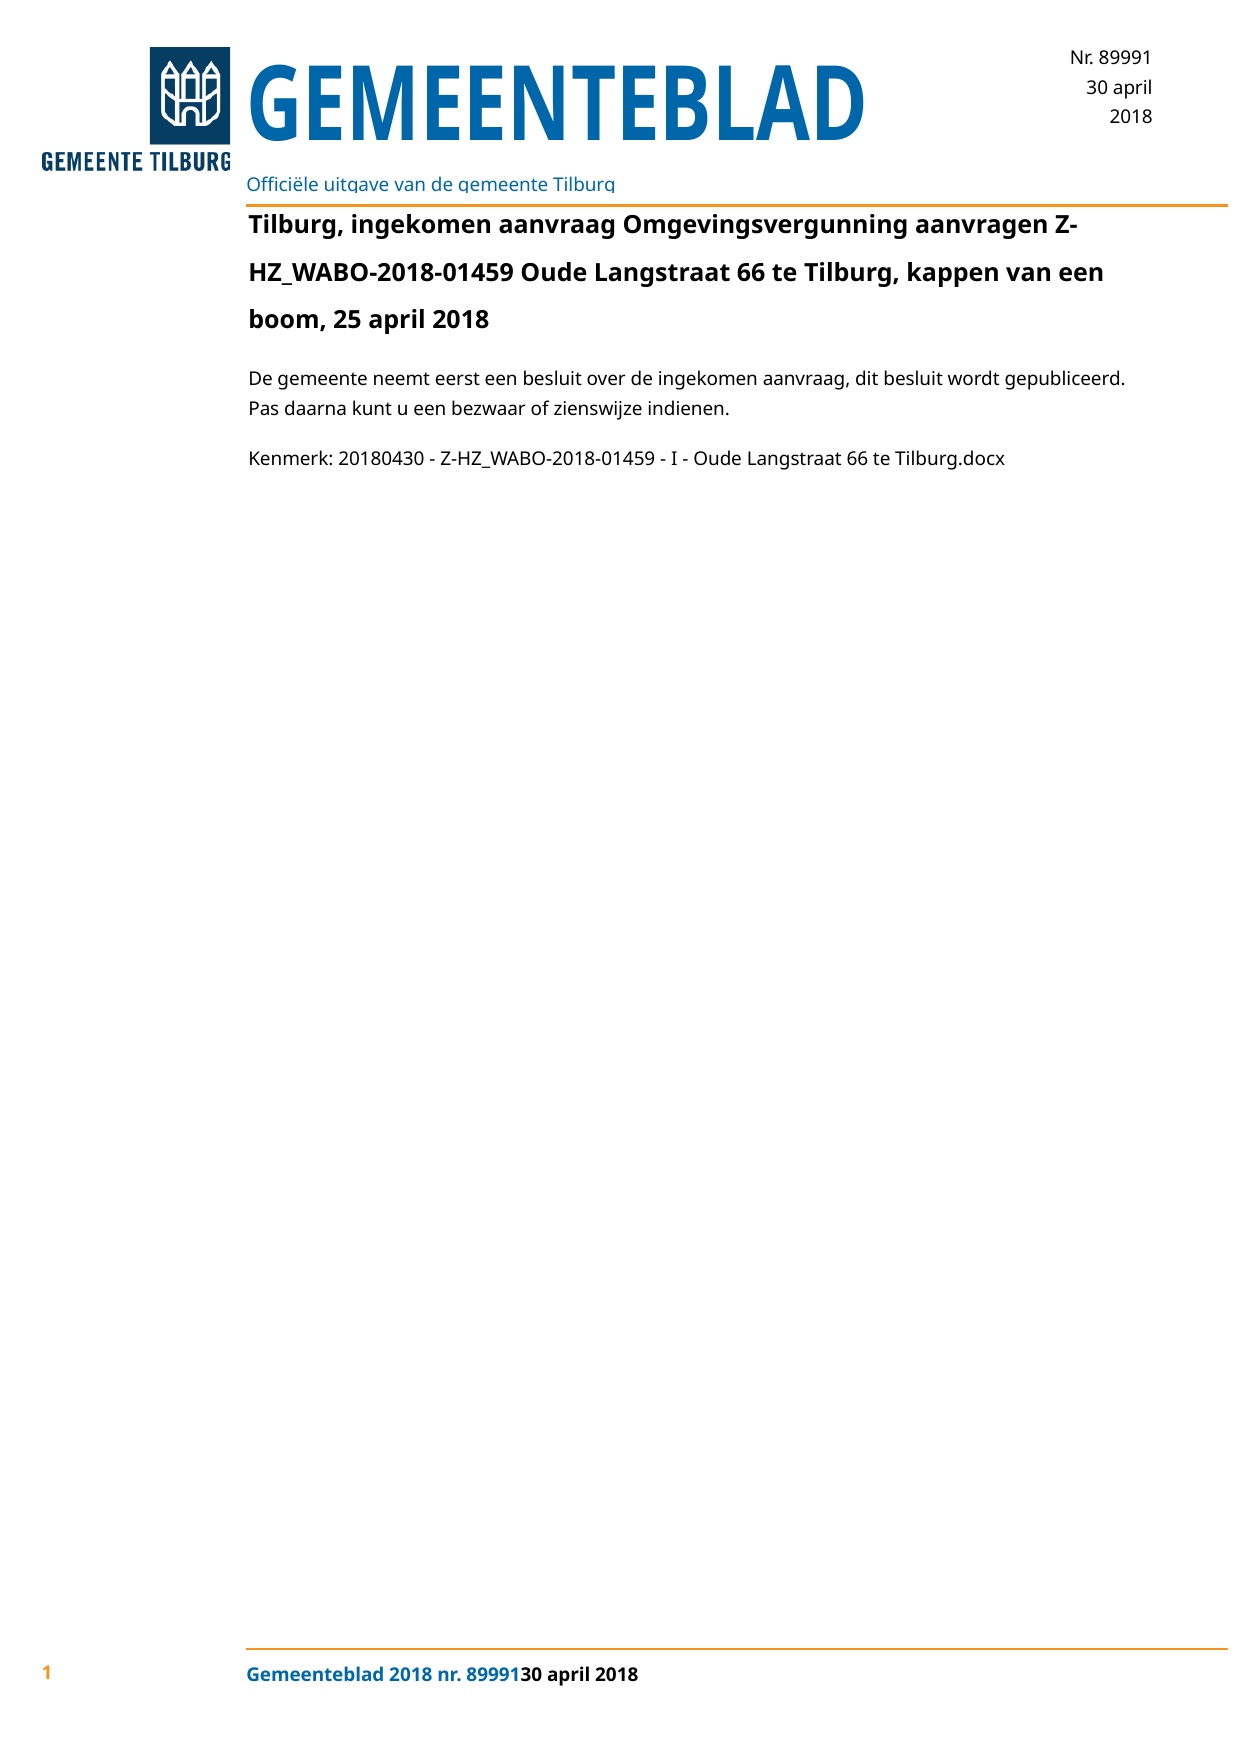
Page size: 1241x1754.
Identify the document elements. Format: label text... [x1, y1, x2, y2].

text Tilburg, ingekomen aanvraag Omgevingsvergunning aanvragen Z-HZ_WABO-2018-01459 Oude Langstraat 66 te Tilburg, kappen van een boom, 25 april 2018 [248, 207, 1152, 336]
text Kenmerk: 20180430 - Z-HZ_WABO-2018-01459 - I - Oude Langstraat 66 te Tilburg.docx [248, 446, 1152, 471]
picture [41, 47, 231, 172]
text De gemeente neemt eerst een besluit over de ingekomen aanvraag, dit besluit wordt gepubliceerd. Pas daarna kunt u een bezwaar of zienswijze indienen. [248, 366, 1152, 421]
